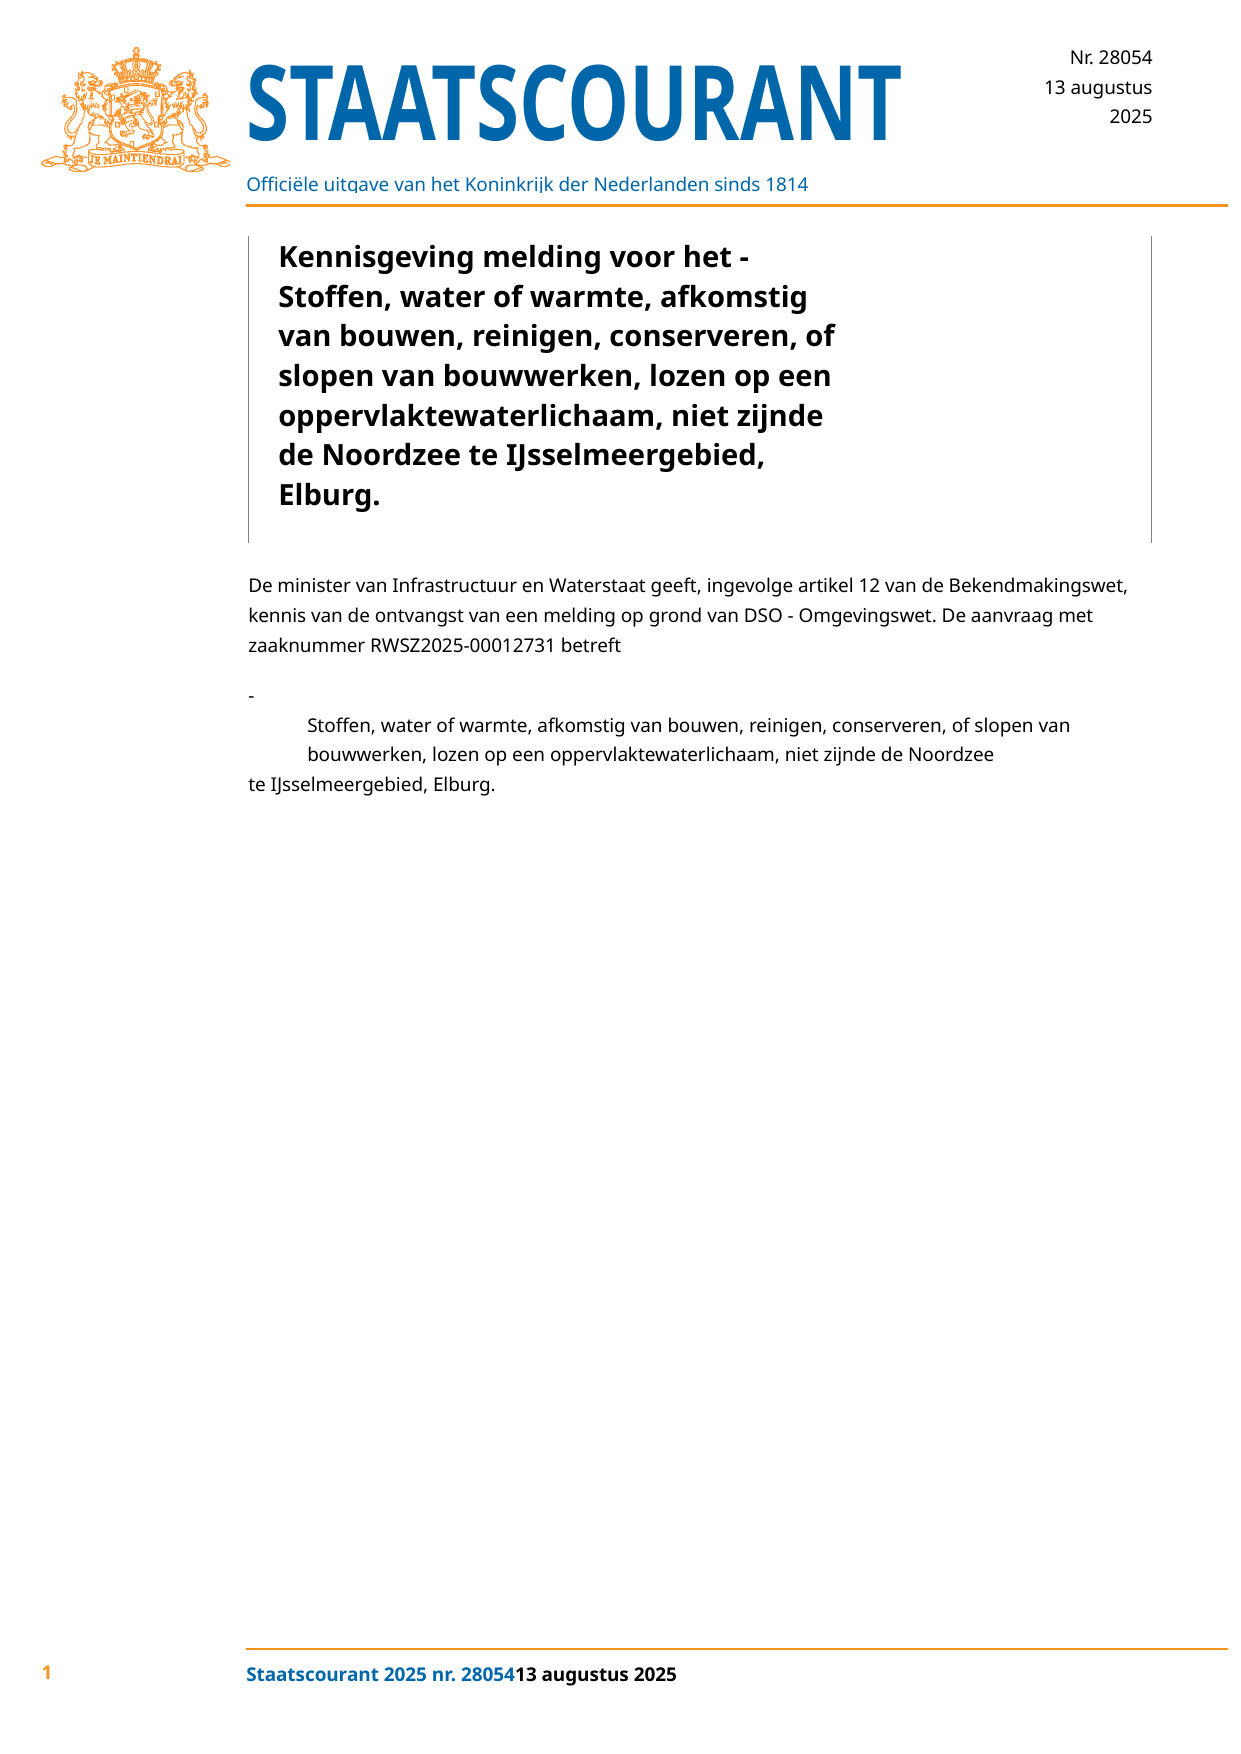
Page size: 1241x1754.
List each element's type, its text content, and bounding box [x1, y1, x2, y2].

table_header Kennisgeving melding voor het -Stoffen, water of warmte, afkomstig van bouwen, reinigen, conserveren, of slopen van bouwwerken, lozen op een oppervlaktewaterlichaam, niet zijnde de Noordzee te IJsselmeergebied, Elburg. [249, 236, 850, 543]
text te IJsselmeergebied, Elburg. [248, 771, 1152, 797]
table_header [850, 236, 912, 413]
picture [912, 236, 1090, 414]
table_header [850, 414, 1151, 543]
picture [41, 47, 231, 172]
table_header [1090, 236, 1151, 413]
list Stoffen, water of warmte, afkomstig van bouwen, reinigen, conserveren, of slopen van bouwwerken, lozen op een oppervlaktewaterlichaam, niet zijnde de Noordzee [248, 712, 1152, 767]
text De minister van Infrastructuur en Waterstaat geeft, ingevolge artikel 12 van de Bekendmakingswet, kennis van de ontvangst van een melding op grond van DSO - Omgevingswet. De aanvraag met zaaknummer RWSZ2025-00012731 betreft [248, 573, 1152, 658]
